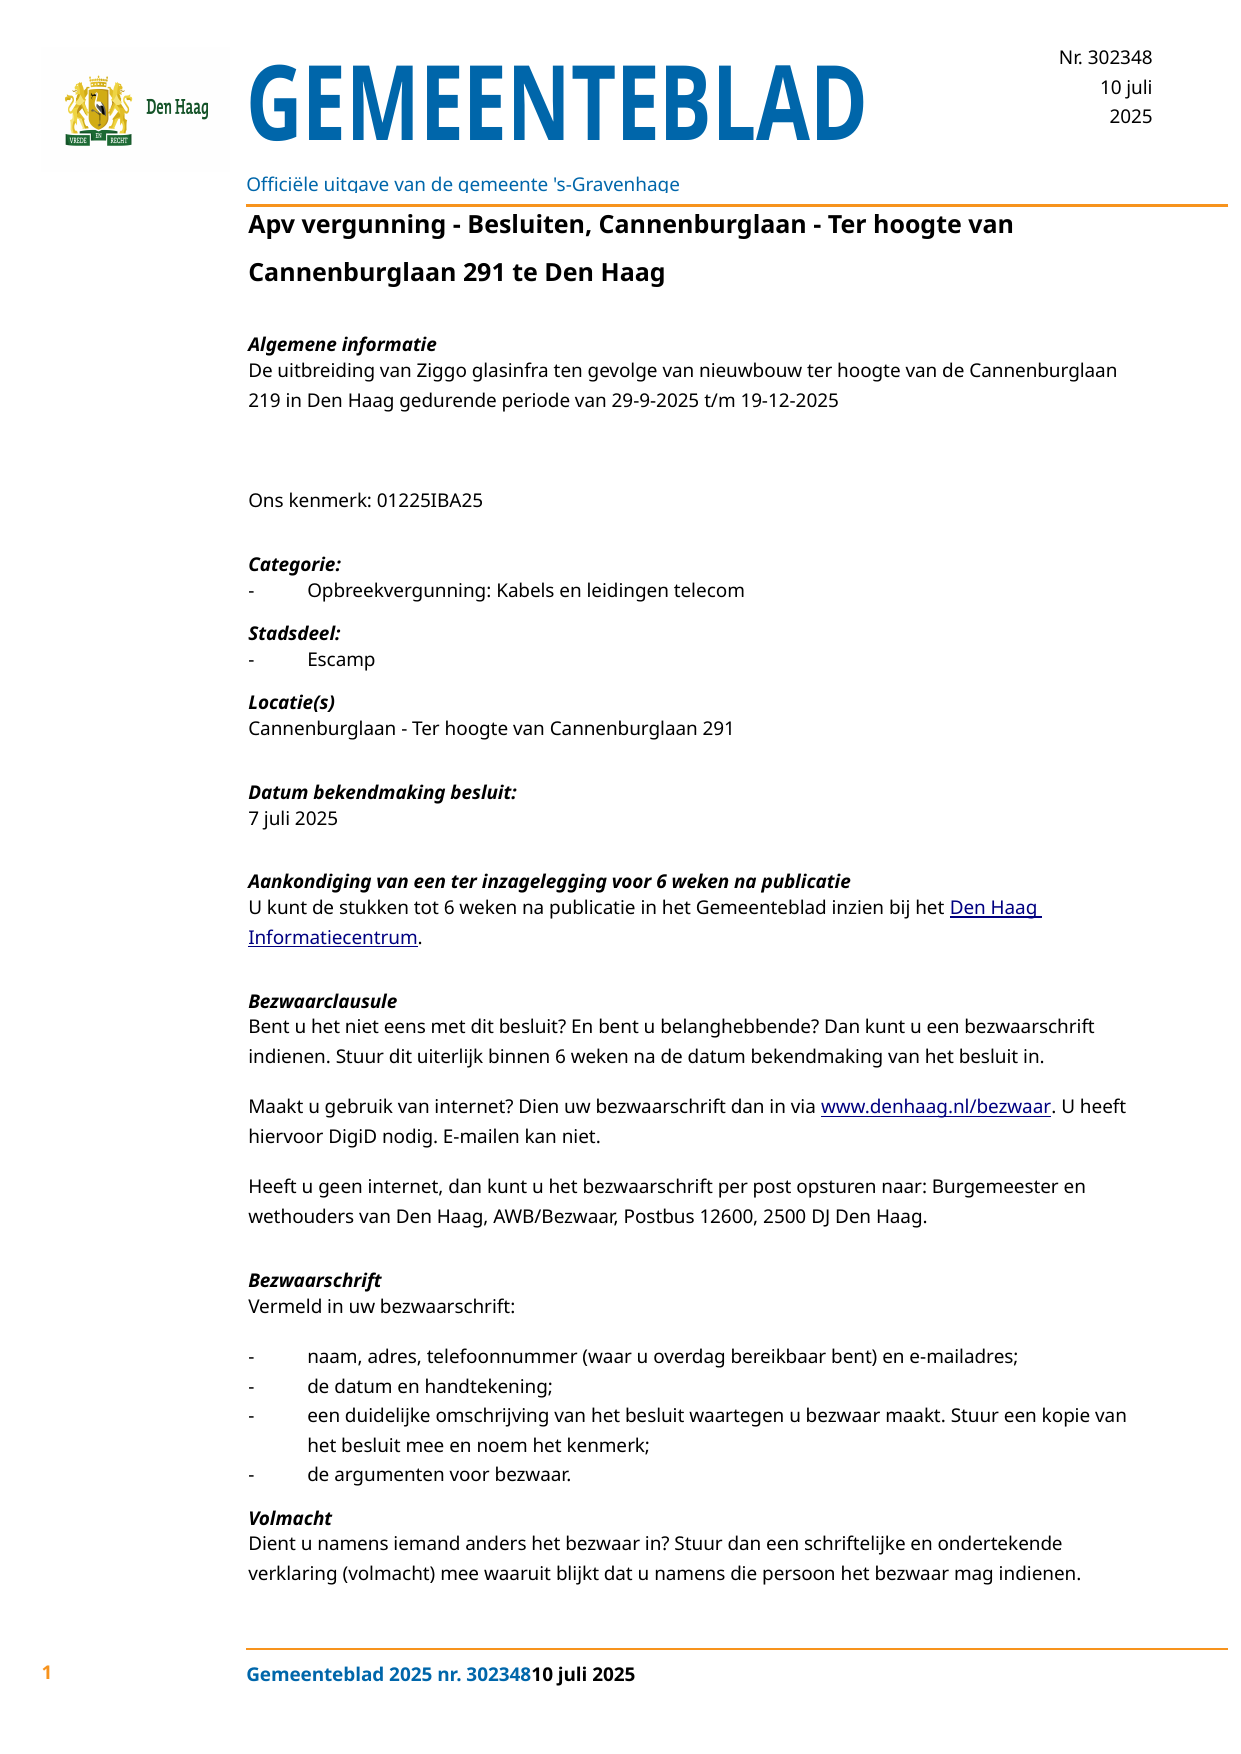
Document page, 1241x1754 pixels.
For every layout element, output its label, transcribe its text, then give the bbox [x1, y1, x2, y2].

list Escamp [248, 646, 1152, 672]
text Categorie: [248, 552, 1152, 577]
text Apv vergunning - Besluiten, Cannenburglaan - Ter hoogte van Cannenburglaan 291 te Den Haag [248, 207, 1152, 288]
text Dient u namens iemand anders het bezwaar in? Stuur dan een schriftelijke en ondertekende verklaring (volmacht) mee waaruit blijkt dat u namens die persoon het bezwaar mag indienen. [248, 1531, 1152, 1586]
text Cannenburglaan - Ter hoogte van Cannenburglaan 291 [248, 715, 1152, 741]
text Datum bekendmaking besluit: [248, 779, 1152, 805]
picture [41, 47, 231, 172]
text 7 juli 2025 [248, 805, 1152, 830]
text Vermeld in uw bezwaarschrift: [248, 1293, 1152, 1319]
text De uitbreiding van Ziggo glasinfra ten gevolge van nieuwbouw ter hoogte van de Cannenburglaan 219 in Den Haag gedurende periode van 29-9-2025 t/m 19-12-2025 [248, 357, 1152, 412]
text Locatie(s) [248, 689, 1152, 715]
list de datum en handtekening; [248, 1373, 1152, 1399]
text Bezwaarclausule [248, 988, 1152, 1014]
text Heeft u geen internet, dan kunt u het bezwaarschrift per post opsturen naar: Burgemeester en wethouders van Den Haag, AWB/Bezwaar, Postbus 12600, 2500 DJ Den Haag. [248, 1174, 1152, 1229]
text U kunt de stukken tot 6 weken na publicatie in het Gemeenteblad inzien bij het Den Haag Informatiecentrum. [248, 894, 1152, 950]
list naam, adres, telefoonnummer (waar u overdag bereikbaar bent) en e-mailadres; [248, 1343, 1152, 1369]
text Ons kenmerk: 01225IBA25 [248, 488, 1152, 513]
text Algemene informatie [248, 331, 1152, 357]
text Volmacht [248, 1505, 1152, 1531]
text Stadsdeel: [248, 620, 1152, 646]
list een duidelijke omschrijving van het besluit waartegen u bezwaar maakt. Stuur een kopie van het besluit mee en noem het kenmerk; [248, 1402, 1152, 1458]
list Opbreekvergunning: Kabels en leidingen telecom [248, 577, 1152, 603]
text Aankondiging van een ter inzagelegging voor 6 weken na publicatie [248, 869, 1152, 894]
text Maakt u gebruik van internet? Dien uw bezwaarschrift dan in via www.denhaag.nl/bezwaar. U heeft hiervoor DigiD nodig. E-mailen kan niet. [248, 1094, 1152, 1149]
list de argumenten voor bezwaar. [248, 1462, 1152, 1487]
text Bent u het niet eens met dit besluit? En bent u belanghebbende? Dan kunt u een bezwaarschrift indienen. Stuur dit uiterlijk binnen 6 weken na de datum bekendmaking van het besluit in. [248, 1014, 1152, 1069]
text Bezwaarschrift [248, 1267, 1152, 1293]
